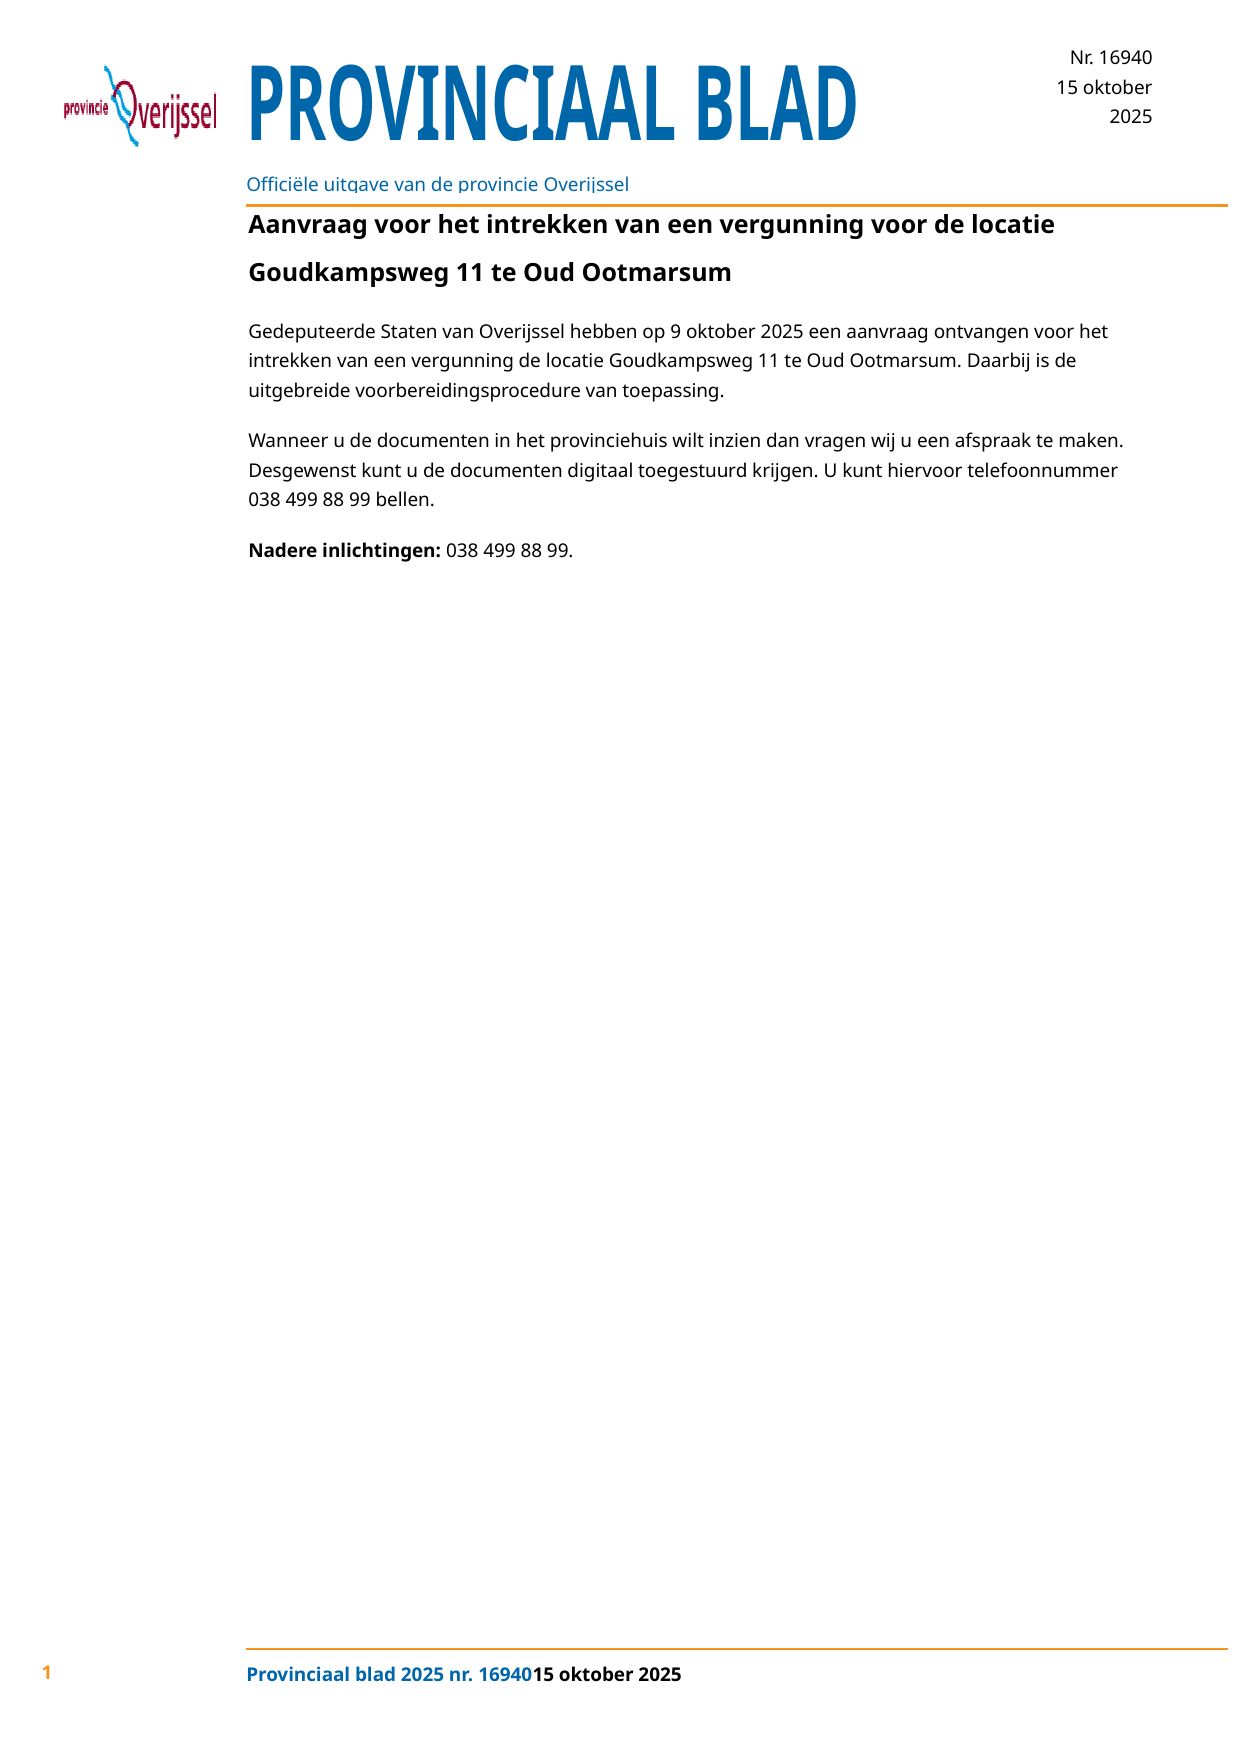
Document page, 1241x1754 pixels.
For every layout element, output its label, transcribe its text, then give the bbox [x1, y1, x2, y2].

text Aanvraag voor het intrekken van een vergunning voor de locatie Goudkampsweg 11 te Oud Ootmarsum [248, 207, 1152, 288]
text Wanneer u de documenten in het provinciehuis wilt inzien dan vragen wij u een afspraak te maken. Desgewenst kunt u de documenten digitaal toegestuurd krijgen. U kunt hiervoor telefoonnummer 038 499 88 99 bellen. [248, 427, 1152, 512]
text Gedeputeerde Staten van Overijssel hebben op 9 oktober 2025 een aanvraag ontvangen voor het intrekken van een vergunning de locatie Goudkampsweg 11 te Oud Ootmarsum. Daarbij is de uitgebreide voorbereidingsprocedure van toepassing. [248, 318, 1152, 403]
picture [41, 47, 231, 172]
text Nadere inlichtingen: 038 499 88 99. [248, 537, 1152, 563]
